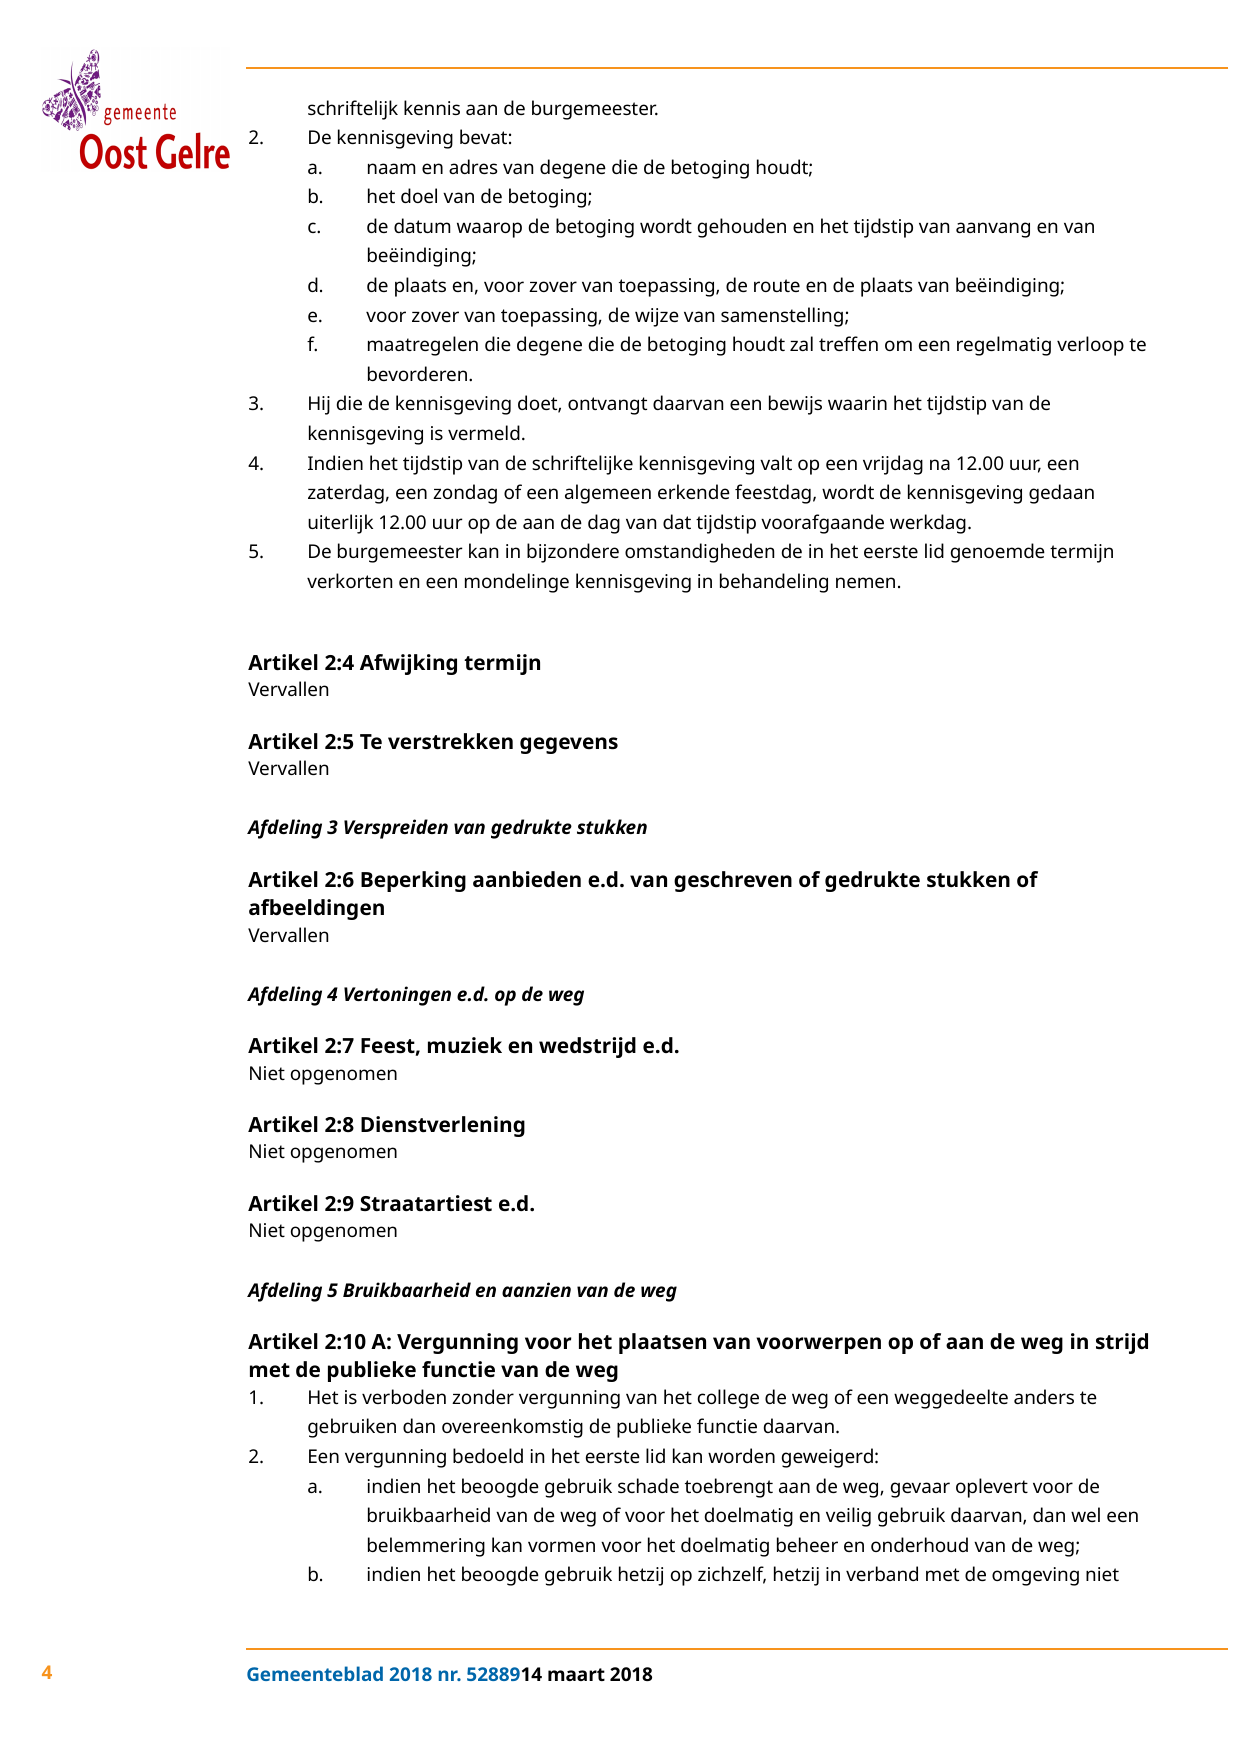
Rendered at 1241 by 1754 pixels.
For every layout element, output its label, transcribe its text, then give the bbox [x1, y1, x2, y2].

text Afdeling 5 Bruikbaarheid en aanzien van de weg [248, 1277, 1152, 1302]
text Artikel 2:4 Afwijking termijn [248, 648, 1152, 677]
list voor zover van toepassing, de wijze van samenstelling; [307, 302, 1152, 328]
list maatregelen die degene die de betoging houdt zal treffen om een regelmatig verloop te bevorderen. [307, 331, 1152, 387]
list het doel van de betoging; [307, 183, 1152, 209]
list de datum waarop de betoging wordt gehouden en het tijdstip van aanvang en van beëindiging; [307, 213, 1152, 268]
text Niet opgenomen [248, 1218, 1152, 1243]
text Artikel 2:9 Straatartiest e.d. [248, 1189, 1152, 1218]
list De burgemeester kan in bijzondere omstandigheden de in het eerste lid genoemde termijn verkorten en een mondelinge kennisgeving in behandeling nemen. [248, 538, 1152, 594]
text Artikel 2:6 Beperking aanbieden e.d. van geschreven of gedrukte stukken of afbeeldingen [248, 865, 1152, 922]
text Artikel 2:8 Dienstverlening [248, 1110, 1152, 1139]
picture [41, 47, 231, 172]
list schriftelijk kennis aan de burgemeester. [248, 95, 1152, 121]
list indien het beoogde gebruik schade toebrengt aan de weg, gevaar oplevert voor de bruikbaarheid van de weg of voor het doelmatig en veilig gebruik daarvan, dan wel een belemmering kan vormen voor het doelmatig beheer en onderhoud van de weg; [307, 1473, 1152, 1558]
list Het is verboden zonder vergunning van het college de weg of een weggedeelte anders te gebruiken dan overeenkomstig de publieke functie daarvan. [248, 1384, 1152, 1439]
text Afdeling 3 Verspreiden van gedrukte stukken [248, 814, 1152, 840]
list de plaats en, voor zover van toepassing, de route en de plaats van beëindiging; [307, 272, 1152, 298]
text Artikel 2:5 Te verstrekken gegevens [248, 727, 1152, 755]
list Indien het tijdstip van de schriftelijke kennisgeving valt op een vrijdag na 12.00 uur, een zaterdag, een zondag of een algemeen erkende feestdag, wordt de kennisgeving gedaan uiterlijk 12.00 uur op de aan de dag van dat tijdstip voorafgaande werkdag. [248, 450, 1152, 535]
list De kennisgeving bevat: [248, 124, 1152, 150]
list indien het beoogde gebruik hetzij op zichzelf, hetzij in verband met de omgeving niet [307, 1562, 1152, 1587]
text Vervallen [248, 677, 1152, 702]
list Een vergunning bedoeld in het eerste lid kan worden geweigerd: [248, 1443, 1152, 1469]
text Afdeling 4 Vertoningen e.d. op de weg [248, 981, 1152, 1007]
text Artikel 2:7 Feest, muziek en wedstrijd e.d. [248, 1031, 1152, 1060]
text Artikel 2:10 A: Vergunning voor het plaatsen van voorwerpen op of aan de weg in strijd met de publieke functie van de weg [248, 1327, 1152, 1384]
text Vervallen [248, 755, 1152, 781]
text Niet opgenomen [248, 1060, 1152, 1086]
text Niet opgenomen [248, 1139, 1152, 1164]
text Vervallen [248, 922, 1152, 948]
list naam en adres van degene die de betoging houdt; [307, 154, 1152, 180]
list Hij die de kennisgeving doet, ontvangt daarvan een bewijs waarin het tijdstip van de kennisgeving is vermeld. [248, 391, 1152, 446]
